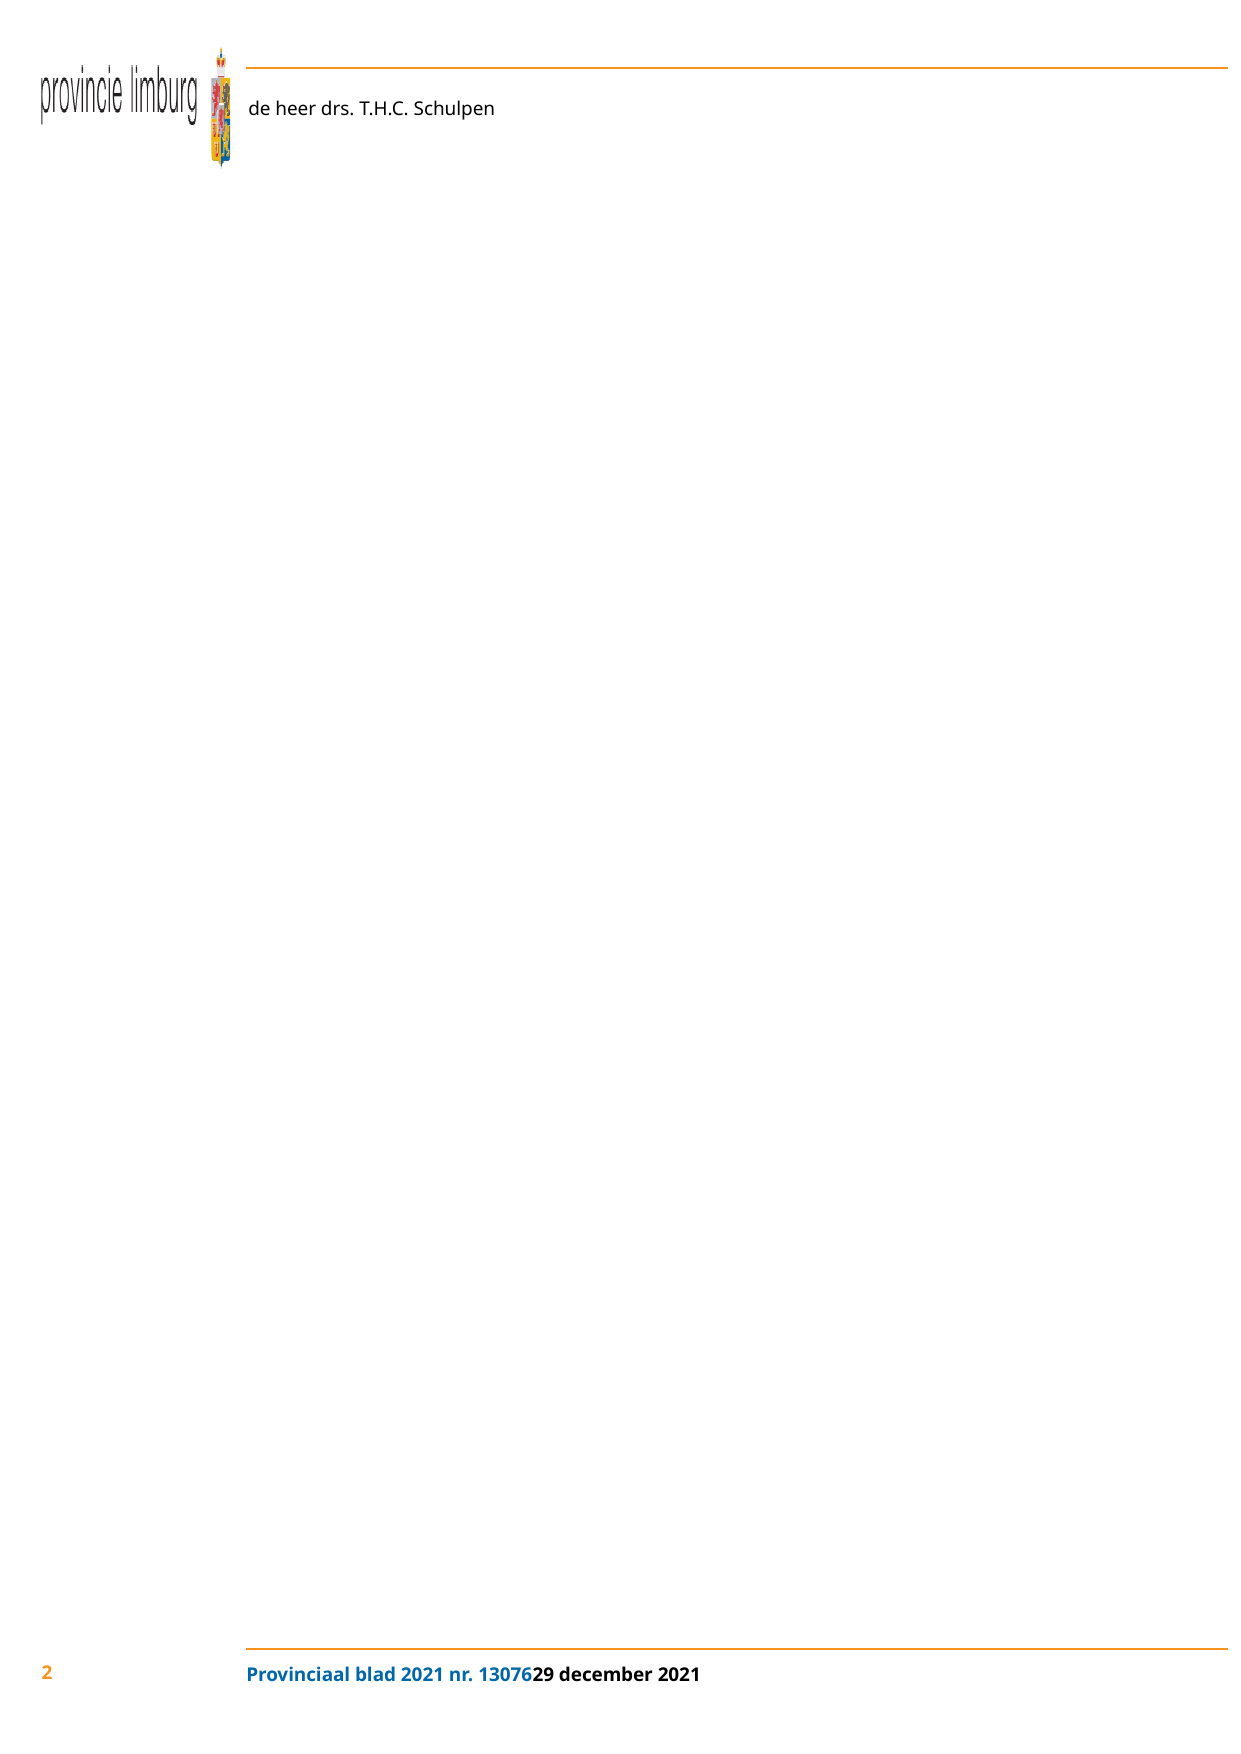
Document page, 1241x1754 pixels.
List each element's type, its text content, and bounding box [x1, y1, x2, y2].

picture [41, 47, 231, 172]
text de heer drs. T.H.C. Schulpen [248, 95, 1152, 121]
